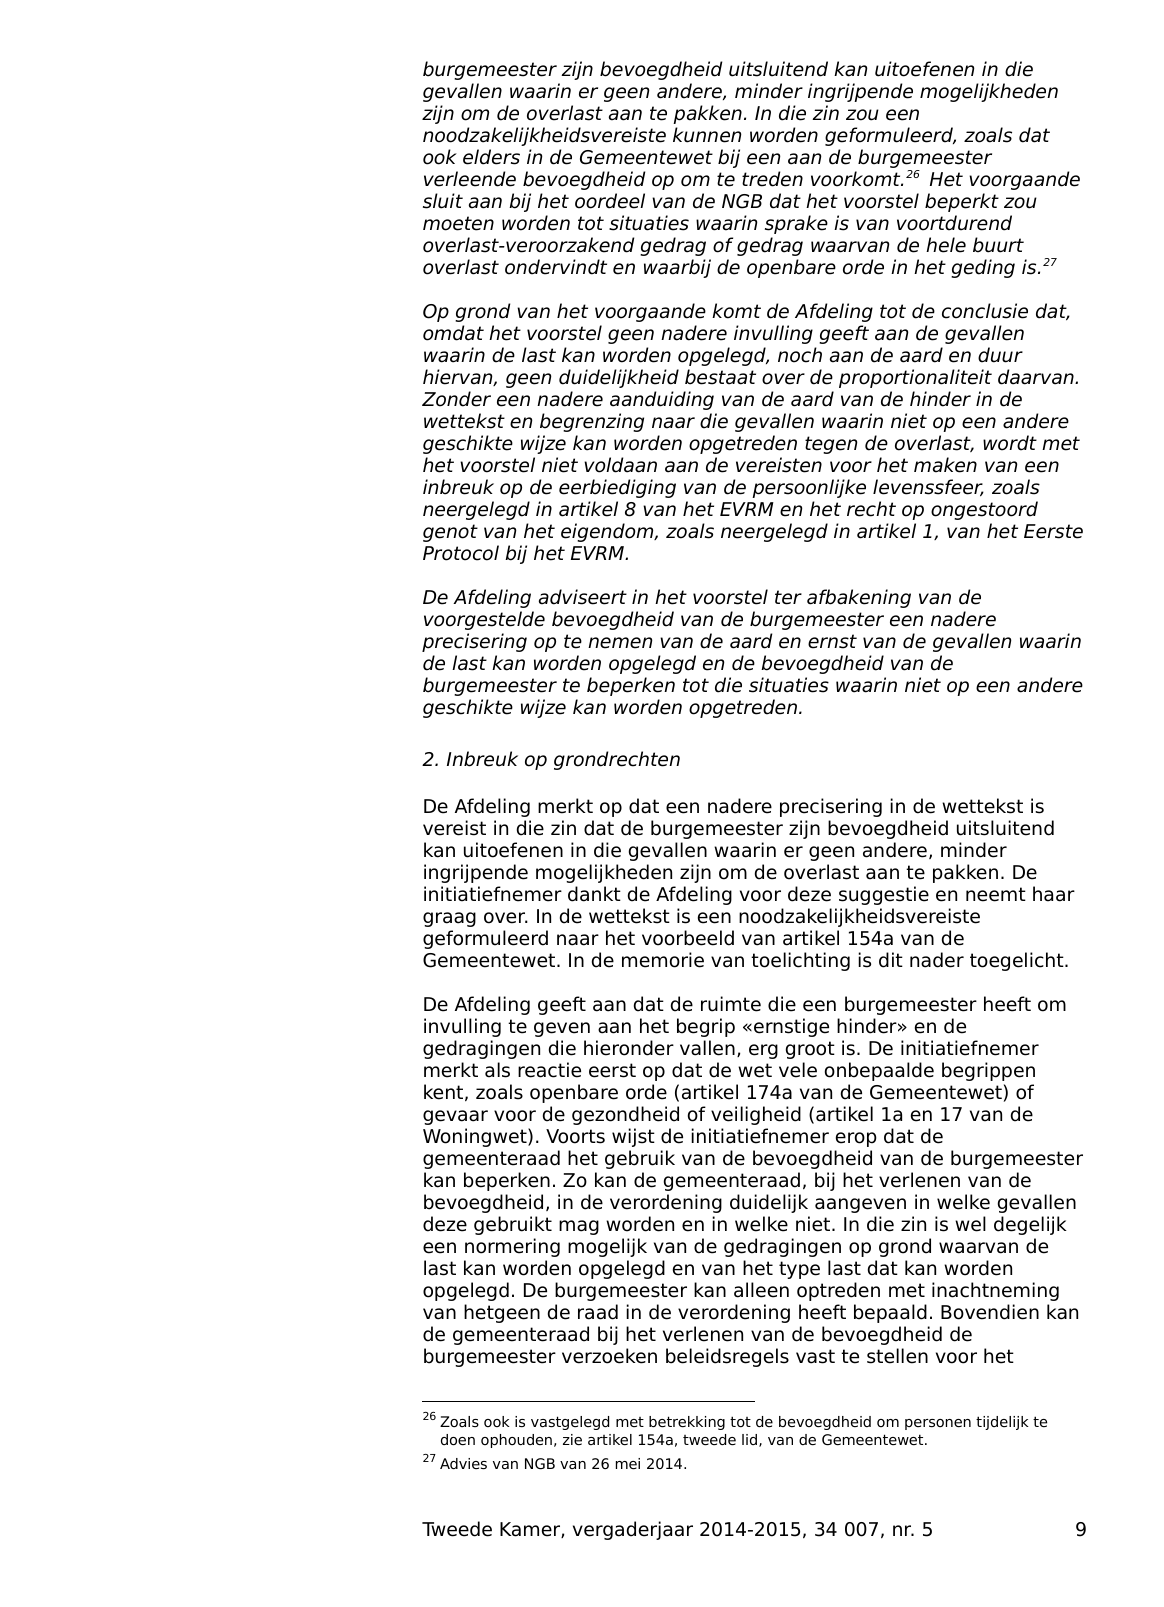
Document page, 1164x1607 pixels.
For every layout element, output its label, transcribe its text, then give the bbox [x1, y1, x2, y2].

subtitle 2. Inbreuk op grondrechten [422, 749, 1087, 771]
text De Afdeling geeft aan dat de ruimte die een burgemeester heeft om invulling te geven aan het begrip «ernstige hinder» en de gedragingen die hieronder vallen, erg groot is. De initiatiefnemer merkt als reactie eerst op dat de wet vele onbepaalde begrippen kent, zoals openbare orde (artikel 174a van de Gemeentewet) of gevaar voor de gezondheid of veiligheid (artikel 1a en 17 van de Woningwet). Voorts wijst de initiatiefnemer erop dat de gemeenteraad het gebruik van de bevoegdheid van de burgemeester kan beperken. Zo kan de gemeenteraad, bij het verlenen van de bevoegdheid, in de verordening duidelijk aangeven in welke gevallen deze gebruikt mag worden en in welke niet. In die zin is wel degelijk een normering mogelijk van de gedragingen op grond waarvan de last kan worden opgelegd en van het type last dat kan worden opgelegd. De burgemeester kan alleen optreden met inachtneming van hetgeen de raad in de verordening heeft bepaald. Bovendien kan de gemeenteraad bij het verlenen van de bevoegdheid de burgemeester verzoeken beleidsregels vast te stellen voor het [422, 994, 1087, 1367]
text De Afdeling merkt op dat een nadere precisering in de wettekst is vereist in die zin dat de burgemeester zijn bevoegdheid uitsluitend kan uitoefenen in die gevallen waarin er geen andere, minder ingrijpende mogelijkheden zijn om de overlast aan te pakken. De initiatiefnemer dankt de Afdeling voor deze suggestie en neemt haar graag over. In de wettekst is een noodzakelijkheidsvereiste geformuleerd naar het voorbeeld van artikel 154a van de Gemeentewet. In de memorie van toelichting is dit nader toegelicht. [422, 796, 1087, 972]
text Zoals ook is vastgelegd met betrekking tot de bevoegdheid om personen tijdelijk te doen ophouden, zie artikel 154a, tweede lid, van de Gemeentewet. [422, 1410, 1087, 1449]
text De Afdeling adviseert in het voorstel ter afbakening van de voorgestelde bevoegdheid van de burgemeester een nadere precisering op te nemen van de aard en ernst van de gevallen waarin de last kan worden opgelegd en de bevoegdheid van de burgemeester te beperken tot die situaties waarin niet op een andere geschikte wijze kan worden opgetreden. [422, 587, 1087, 719]
text burgemeester zijn bevoegdheid uitsluitend kan uitoefenen in die gevallen waarin er geen andere, minder ingrijpende mogelijkheden zijn om de overlast aan te pakken. In die zin zou een noodzakelijkheidsvereiste kunnen worden geformuleerd, zoals dat ook elders in de Gemeentewet bij een aan de burgemeester verleende bevoegdheid op om te treden voorkomt. Het voorgaande sluit aan bij het oordeel van de NGB dat het voorstel beperkt zou moeten worden tot situaties waarin sprake is van voortdurend overlast-veroorzakend gedrag of gedrag waarvan de hele buurt overlast ondervindt en waarbij de openbare orde in het geding is. [422, 59, 1087, 279]
text Op grond van het voorgaande komt de Afdeling tot de conclusie dat, omdat het voorstel geen nadere invulling geeft aan de gevallen waarin de last kan worden opgelegd, noch aan de aard en duur hiervan, geen duidelijkheid bestaat over de proportionaliteit daarvan. Zonder een nadere aanduiding van de aard van de hinder in de wettekst en begrenzing naar die gevallen waarin niet op een andere geschikte wijze kan worden opgetreden tegen de overlast, wordt met het voorstel niet voldaan aan de vereisten voor het maken van een inbreuk op de eerbiediging van de persoonlijke levenssfeer, zoals neergelegd in artikel 8 van het EVRM en het recht op ongestoord genot van het eigendom, zoals neergelegd in artikel 1, van het Eerste Protocol bij het EVRM. [422, 301, 1087, 565]
text Advies van NGB van 26 mei 2014. [422, 1452, 1087, 1474]
